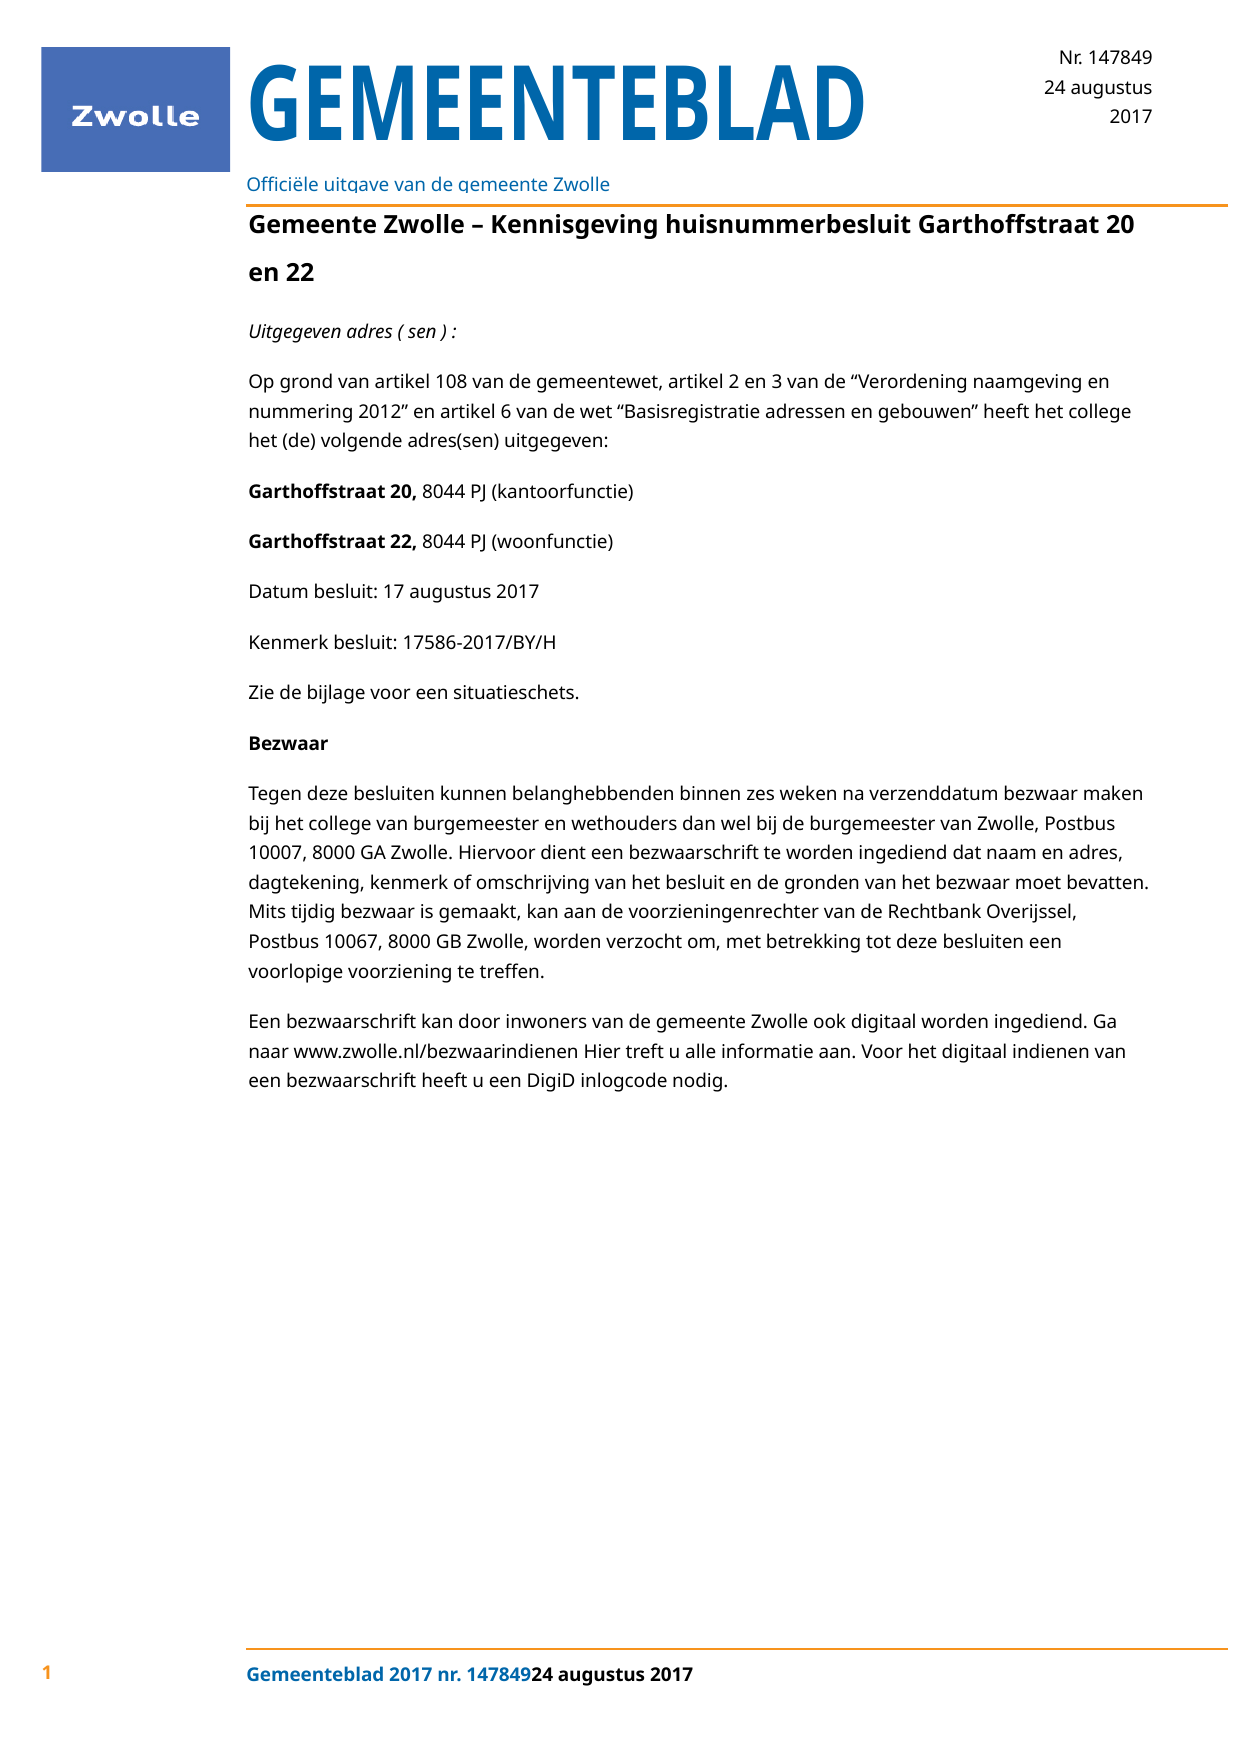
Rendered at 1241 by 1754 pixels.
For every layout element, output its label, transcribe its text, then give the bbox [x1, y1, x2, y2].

text Tegen deze besluiten kunnen belanghebbenden binnen zes weken na verzenddatum bezwaar maken bij het college van burgemeester en wethouders dan wel bij de burgemeester van Zwolle, Postbus 10007, 8000 GA Zwolle. Hiervoor dient een bezwaarschrift te worden ingediend dat naam en adres, dagtekening, kenmerk of omschrijving van het besluit en de gronden van het bezwaar moet bevatten. Mits tijdig bezwaar is gemaakt, kan aan de voorzieningenrechter van de Rechtbank Overijssel, Postbus 10067, 8000 GB Zwolle, worden verzocht om, met betrekking tot deze besluiten een voorlopige voorziening te treffen. [248, 780, 1152, 984]
text Uitgegeven adres ( sen ) : [248, 318, 1152, 344]
picture [41, 47, 231, 172]
text Gemeente Zwolle – Kennisgeving huisnummerbesluit Garthoffstraat 20 en 22 [248, 207, 1152, 288]
text Datum besluit: 17 augustus 2017 [248, 579, 1152, 604]
text Garthoffstraat 22, 8044 PJ (woonfunctie) [248, 528, 1152, 554]
text Garthoffstraat 20, 8044 PJ (kantoorfunctie) [248, 478, 1152, 504]
text Kenmerk besluit: 17586-2017/BY/H [248, 629, 1152, 655]
text Bezwaar [248, 730, 1152, 756]
text Op grond van artikel 108 van de gemeentewet, artikel 2 en 3 van de “Verordening naamgeving en nummering 2012” en artikel 6 van de wet “Basisregistratie adressen en gebouwen” heeft het college het (de) volgende adres(sen) uitgegeven: [248, 368, 1152, 453]
text Zie de bijlage voor een situatieschets. [248, 679, 1152, 705]
text Een bezwaarschrift kan door inwoners van de gemeente Zwolle ook digitaal worden ingediend. Ga naar www.zwolle.nl/bezwaarindienen Hier treft u alle informatie aan. Voor het digitaal indienen van een bezwaarschrift heeft u een DigiD inlogcode nodig. [248, 1008, 1152, 1093]
